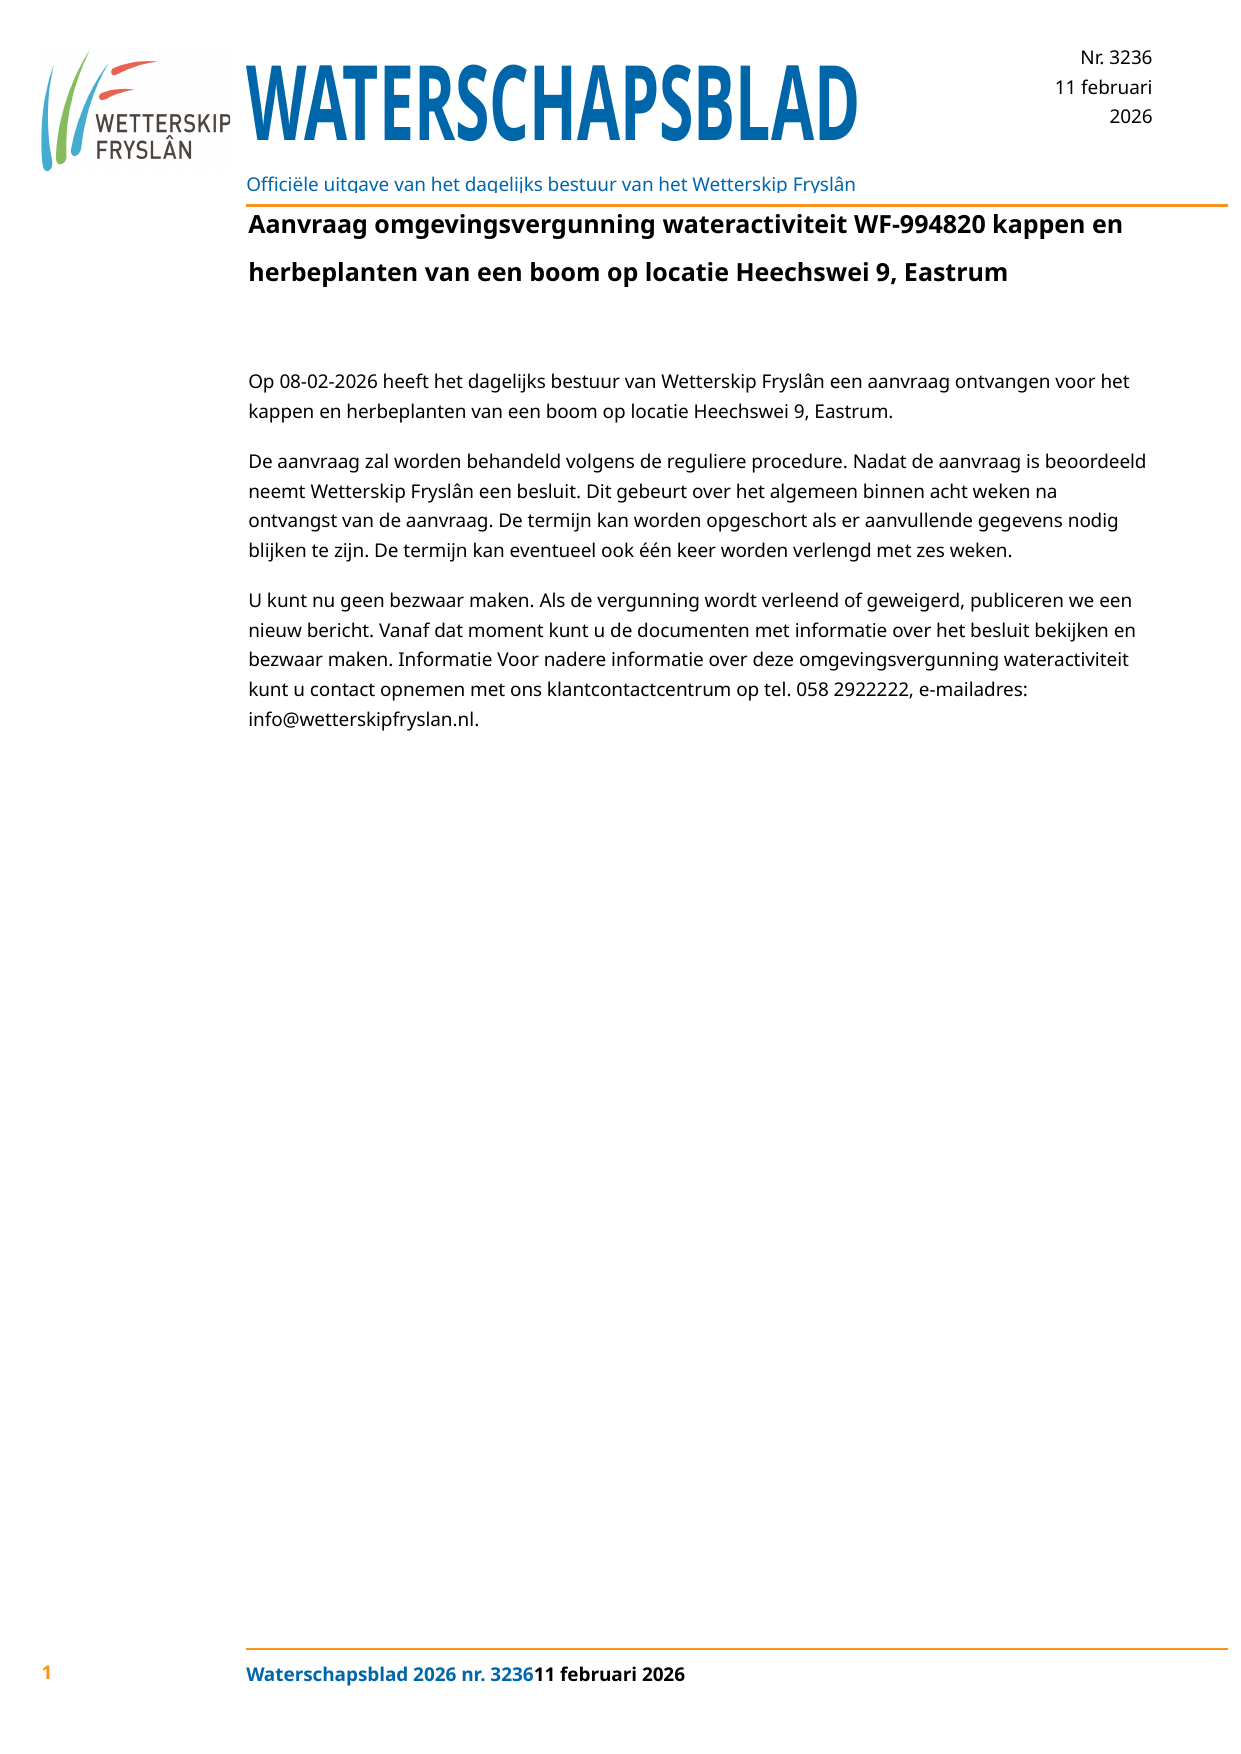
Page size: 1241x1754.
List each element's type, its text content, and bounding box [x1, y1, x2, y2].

text Op 08-02-2026 heeft het dagelijks bestuur van Wetterskip Fryslân een aanvraag ontvangen voor het kappen en herbeplanten van een boom op locatie Heechswei 9, Eastrum. [248, 368, 1152, 424]
text Aanvraag omgevingsvergunning wateractiviteit WF-994820 kappen en herbeplanten van een boom op locatie Heechswei 9, Eastrum [248, 207, 1152, 288]
picture [41, 47, 231, 172]
text De aanvraag zal worden behandeld volgens de reguliere procedure. Nadat de aanvraag is beoordeeld neemt Wetterskip Fryslân een besluit. Dit gebeurt over het algemeen binnen acht weken na ontvangst van de aanvraag. De termijn kan worden opgeschort als er aanvullende gegevens nodig blijken te zijn. De termijn kan eventueel ook één keer worden verlengd met zes weken. [248, 448, 1152, 563]
text U kunt nu geen bezwaar maken. Als de vergunning wordt verleend of geweigerd, publiceren we een nieuw bericht. Vanaf dat moment kunt u de documenten met informatie over het besluit bekijken en bezwaar maken. Informatie Voor nadere informatie over deze omgevingsvergunning wateractiviteit kunt u contact opnemen met ons klantcontactcentrum op tel. 058 2922222, e-mailadres: info@wetterskipfryslan.nl. [248, 587, 1152, 732]
